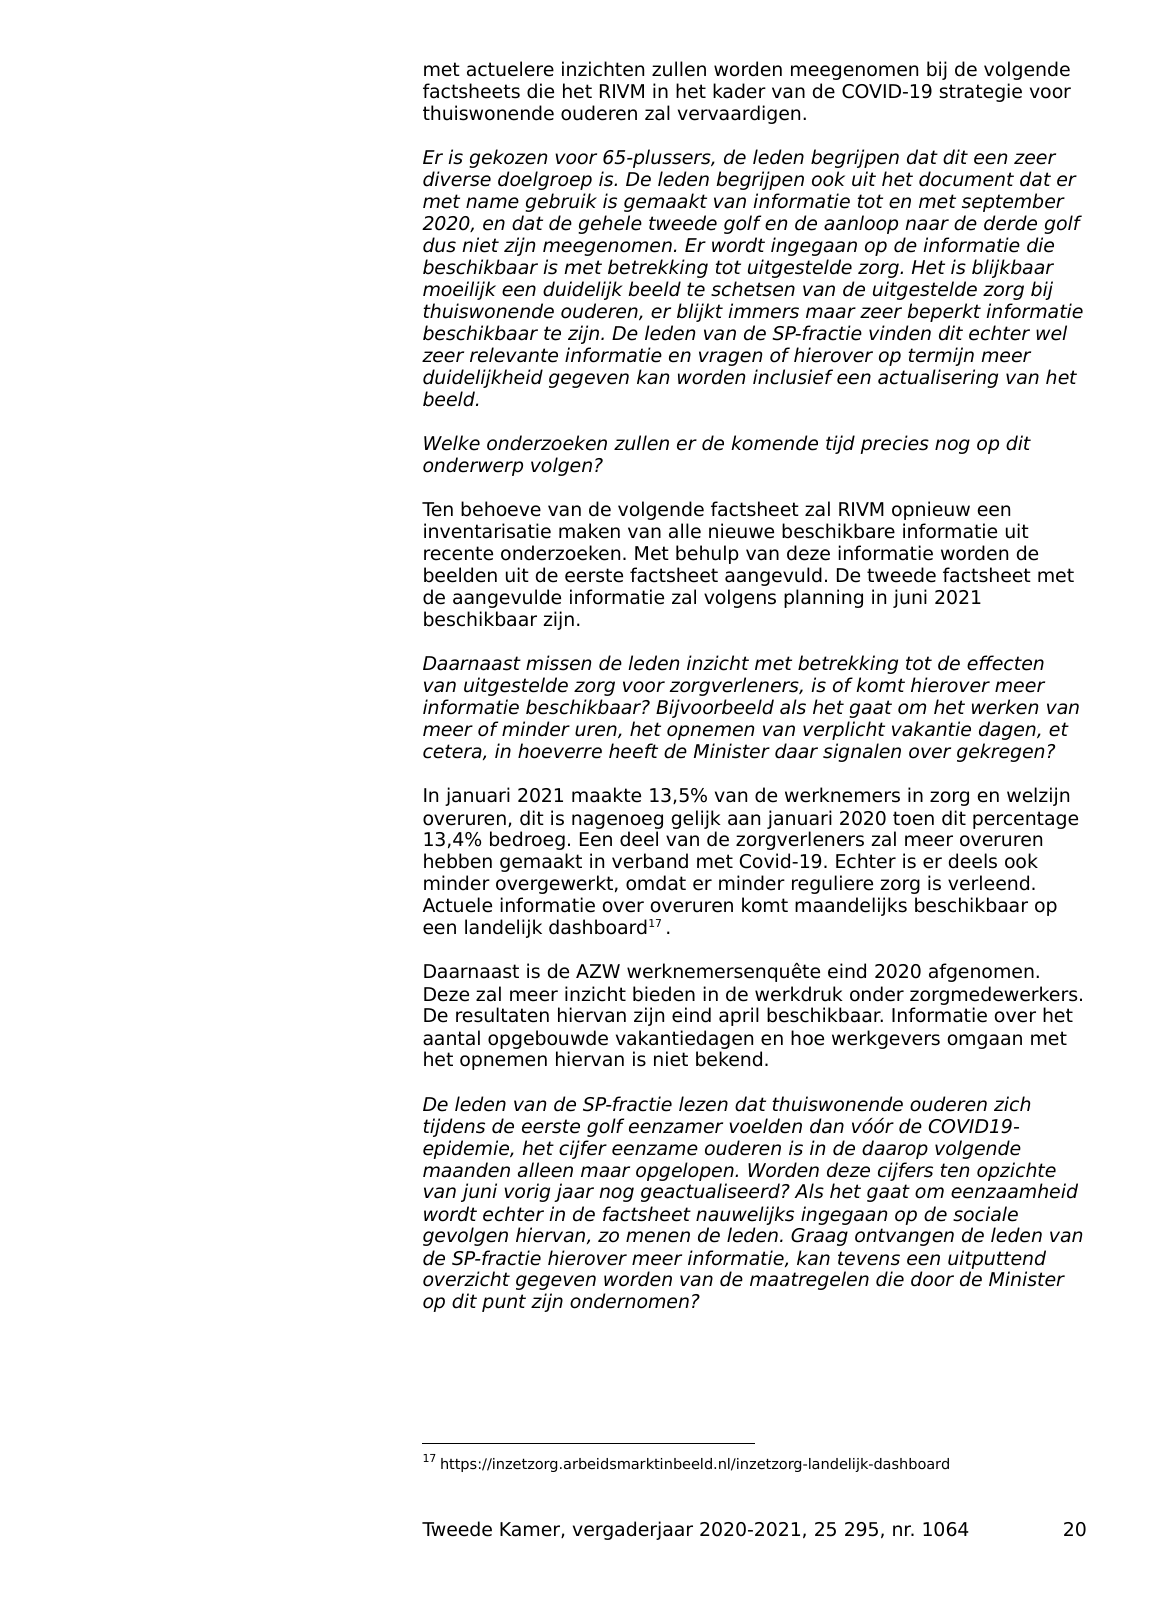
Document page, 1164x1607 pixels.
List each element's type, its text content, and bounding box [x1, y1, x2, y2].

text Daarnaast missen de leden inzicht met betrekking tot de effecten van uitgestelde zorg voor zorgverleners, is of komt hierover meer informatie beschikbaar? Bijvoorbeeld als het gaat om het werken van meer of minder uren, het opnemen van verplicht vakantie dagen, et cetera, in hoeverre heeft de Minister daar signalen over gekregen? [422, 653, 1087, 763]
text https://inzetzorg.arbeidsmarktinbeeld.nl/inzetzorg-landelijk-dashboard [422, 1452, 1087, 1474]
text De leden van de SP-fractie lezen dat thuiswonende ouderen zich tijdens de eerste golf eenzamer voelden dan vóór de COVID19-epidemie, het cijfer eenzame ouderen is in de daarop volgende maanden alleen maar opgelopen. Worden deze cijfers ten opzichte van juni vorig jaar nog geactualiseerd? Als het gaat om eenzaamheid wordt echter in de factsheet nauwelijks ingegaan op de sociale gevolgen hiervan, zo menen de leden. Graag ontvangen de leden van de SP-fractie hierover meer informatie, kan tevens een uitputtend overzicht gegeven worden van de maatregelen die door de Minister op dit punt zijn ondernomen? [422, 1093, 1087, 1313]
text Ten behoeve van de volgende factsheet zal RIVM opnieuw een inventarisatie maken van alle nieuwe beschikbare informatie uit recente onderzoeken. Met behulp van deze informatie worden de beelden uit de eerste factsheet aangevuld. De tweede factsheet met de aangevulde informatie zal volgens planning in juni 2021 beschikbaar zijn. [422, 499, 1087, 631]
text Welke onderzoeken zullen er de komende tijd precies nog op dit onderwerp volgen? [422, 433, 1087, 477]
text In januari 2021 maakte 13,5% van de werknemers in zorg en welzijn overuren, dit is nagenoeg gelijk aan januari 2020 toen dit percentage 13,4% bedroeg. Een deel van de zorgverleners zal meer overuren hebben gemaakt in verband met Covid-19. Echter is er deels ook minder overgewerkt, omdat er minder reguliere zorg is verleend. Actuele informatie over overuren komt maandelijks beschikbaar op een landelijk dashboard. [422, 785, 1087, 939]
text Daarnaast is de AZW werknemersenquête eind 2020 afgenomen. Deze zal meer inzicht bieden in de werkdruk onder zorgmedewerkers. De resultaten hiervan zijn eind april beschikbaar. Informatie over het aantal opgebouwde vakantiedagen en hoe werkgevers omgaan met het opnemen hiervan is niet bekend. [422, 961, 1087, 1071]
text met actuelere inzichten zullen worden meegenomen bij de volgende factsheets die het RIVM in het kader van de COVID-19 strategie voor thuiswonende ouderen zal vervaardigen. [422, 59, 1087, 125]
text Er is gekozen voor 65-plussers, de leden begrijpen dat dit een zeer diverse doelgroep is. De leden begrijpen ook uit het document dat er met name gebruik is gemaakt van informatie tot en met september 2020, en dat de gehele tweede golf en de aanloop naar de derde golf dus niet zijn meegenomen. Er wordt ingegaan op de informatie die beschikbaar is met betrekking tot uitgestelde zorg. Het is blijkbaar moeilijk een duidelijk beeld te schetsen van de uitgestelde zorg bij thuiswonende ouderen, er blijkt immers maar zeer beperkt informatie beschikbaar te zijn. De leden van de SP-fractie vinden dit echter wel zeer relevante informatie en vragen of hierover op termijn meer duidelijkheid gegeven kan worden inclusief een actualisering van het beeld. [422, 147, 1087, 411]
